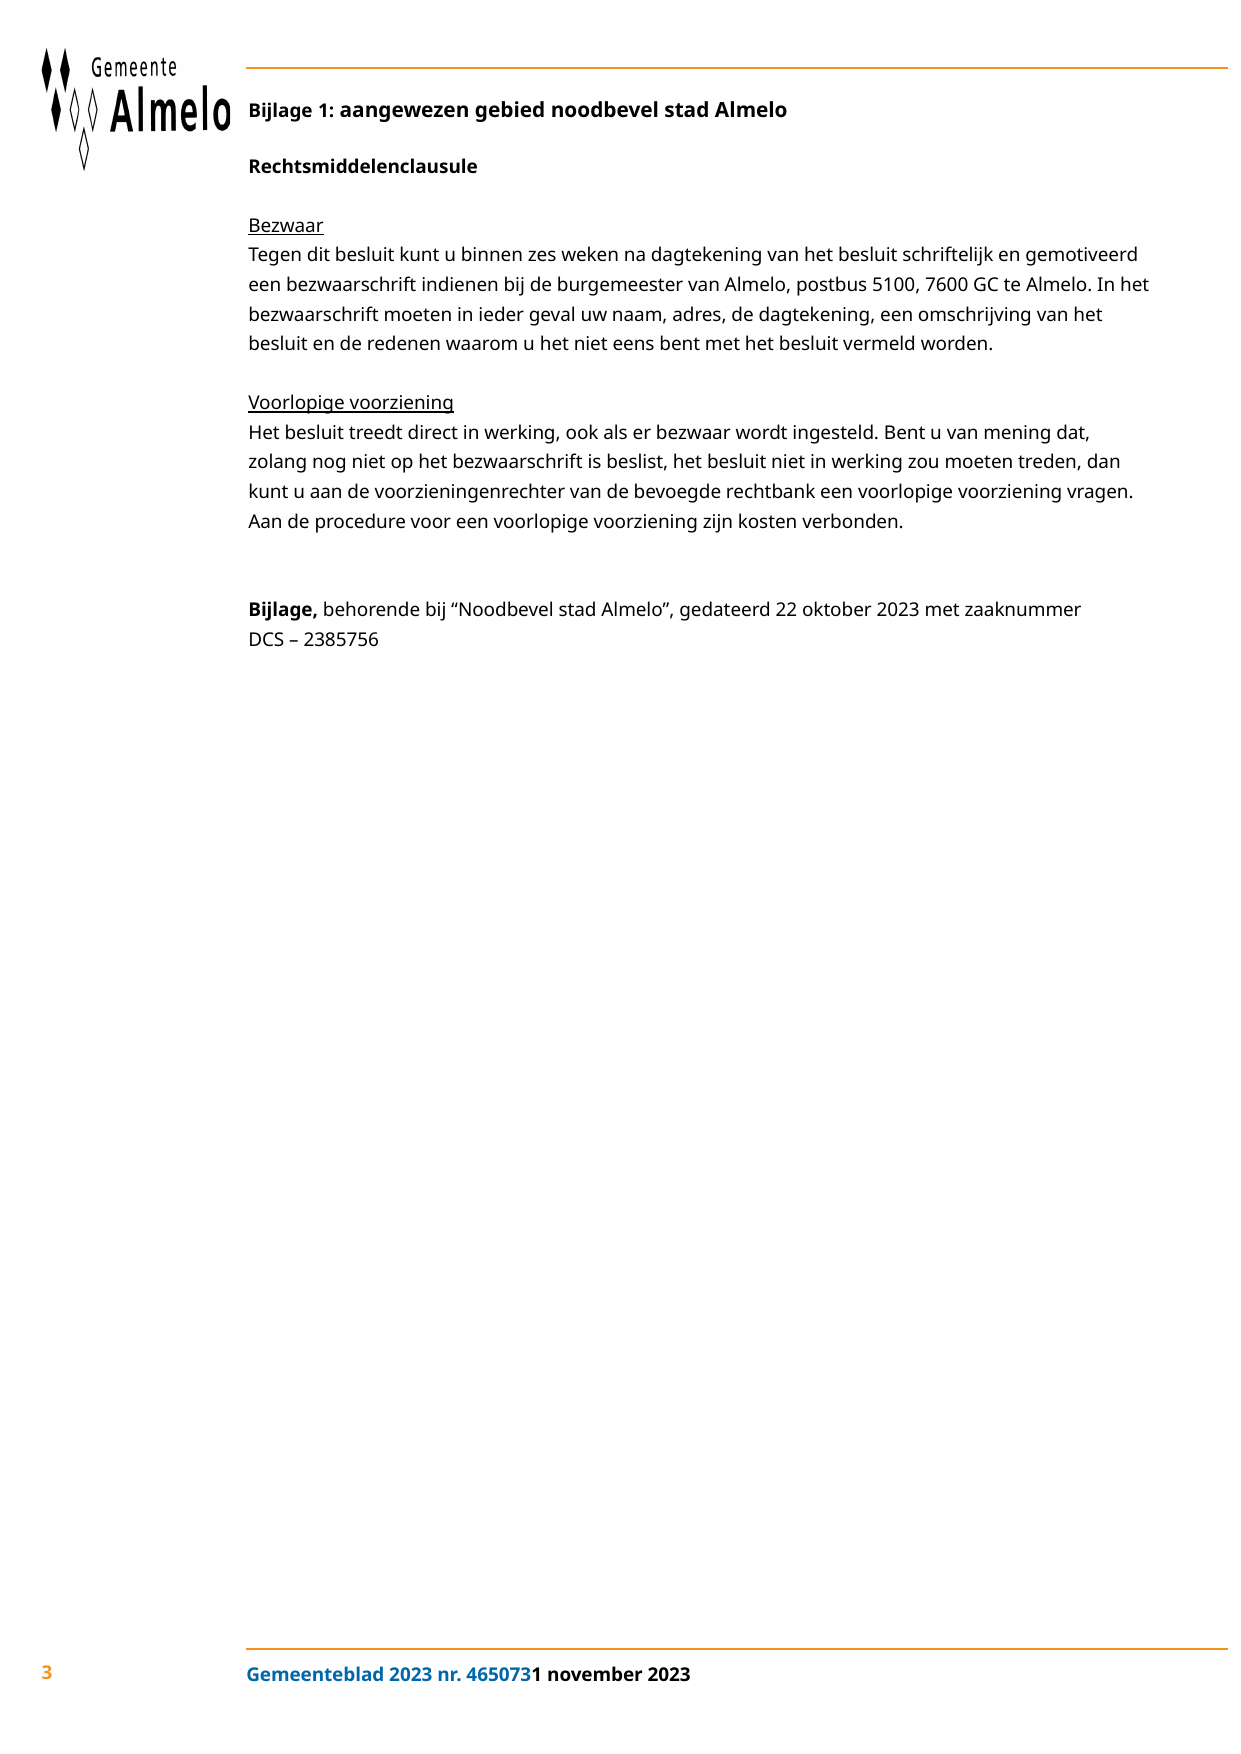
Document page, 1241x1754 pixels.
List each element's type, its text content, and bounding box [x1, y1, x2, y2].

text Bezwaar [248, 212, 1152, 238]
text Voorlopige voorziening [248, 389, 1152, 415]
text Bijlage 1: aangewezen gebied noodbevel stad Almelo [248, 95, 1152, 123]
picture [41, 47, 231, 172]
text DCS – 2385756 [248, 626, 1152, 652]
text Het besluit treedt direct in werking, ook als er bezwaar wordt ingesteld. Bent u van mening dat, zolang nog niet op het bezwaarschrift is beslist, het besluit niet in werking zou moeten treden, dan kunt u aan de voorzieningenrechter van de bevoegde rechtbank een voorlopige voorziening vragen. Aan de procedure voor een voorlopige voorziening zijn kosten verbonden. [248, 419, 1152, 534]
text Rechtsmiddelenclausule [248, 153, 1152, 179]
text Bijlage, behorende bij “Noodbevel stad Almelo”, gedateerd 22 oktober 2023 met zaaknummer [248, 597, 1152, 622]
text Tegen dit besluit kunt u binnen zes weken na dagtekening van het besluit schriftelijk en gemotiveerd een bezwaarschrift indienen bij de burgemeester van Almelo, postbus 5100, 7600 GC te Almelo. In het bezwaarschrift moeten in ieder geval uw naam, adres, de dagtekening, een omschrijving van het besluit en de redenen waarom u het niet eens bent met het besluit vermeld worden. [248, 242, 1152, 356]
